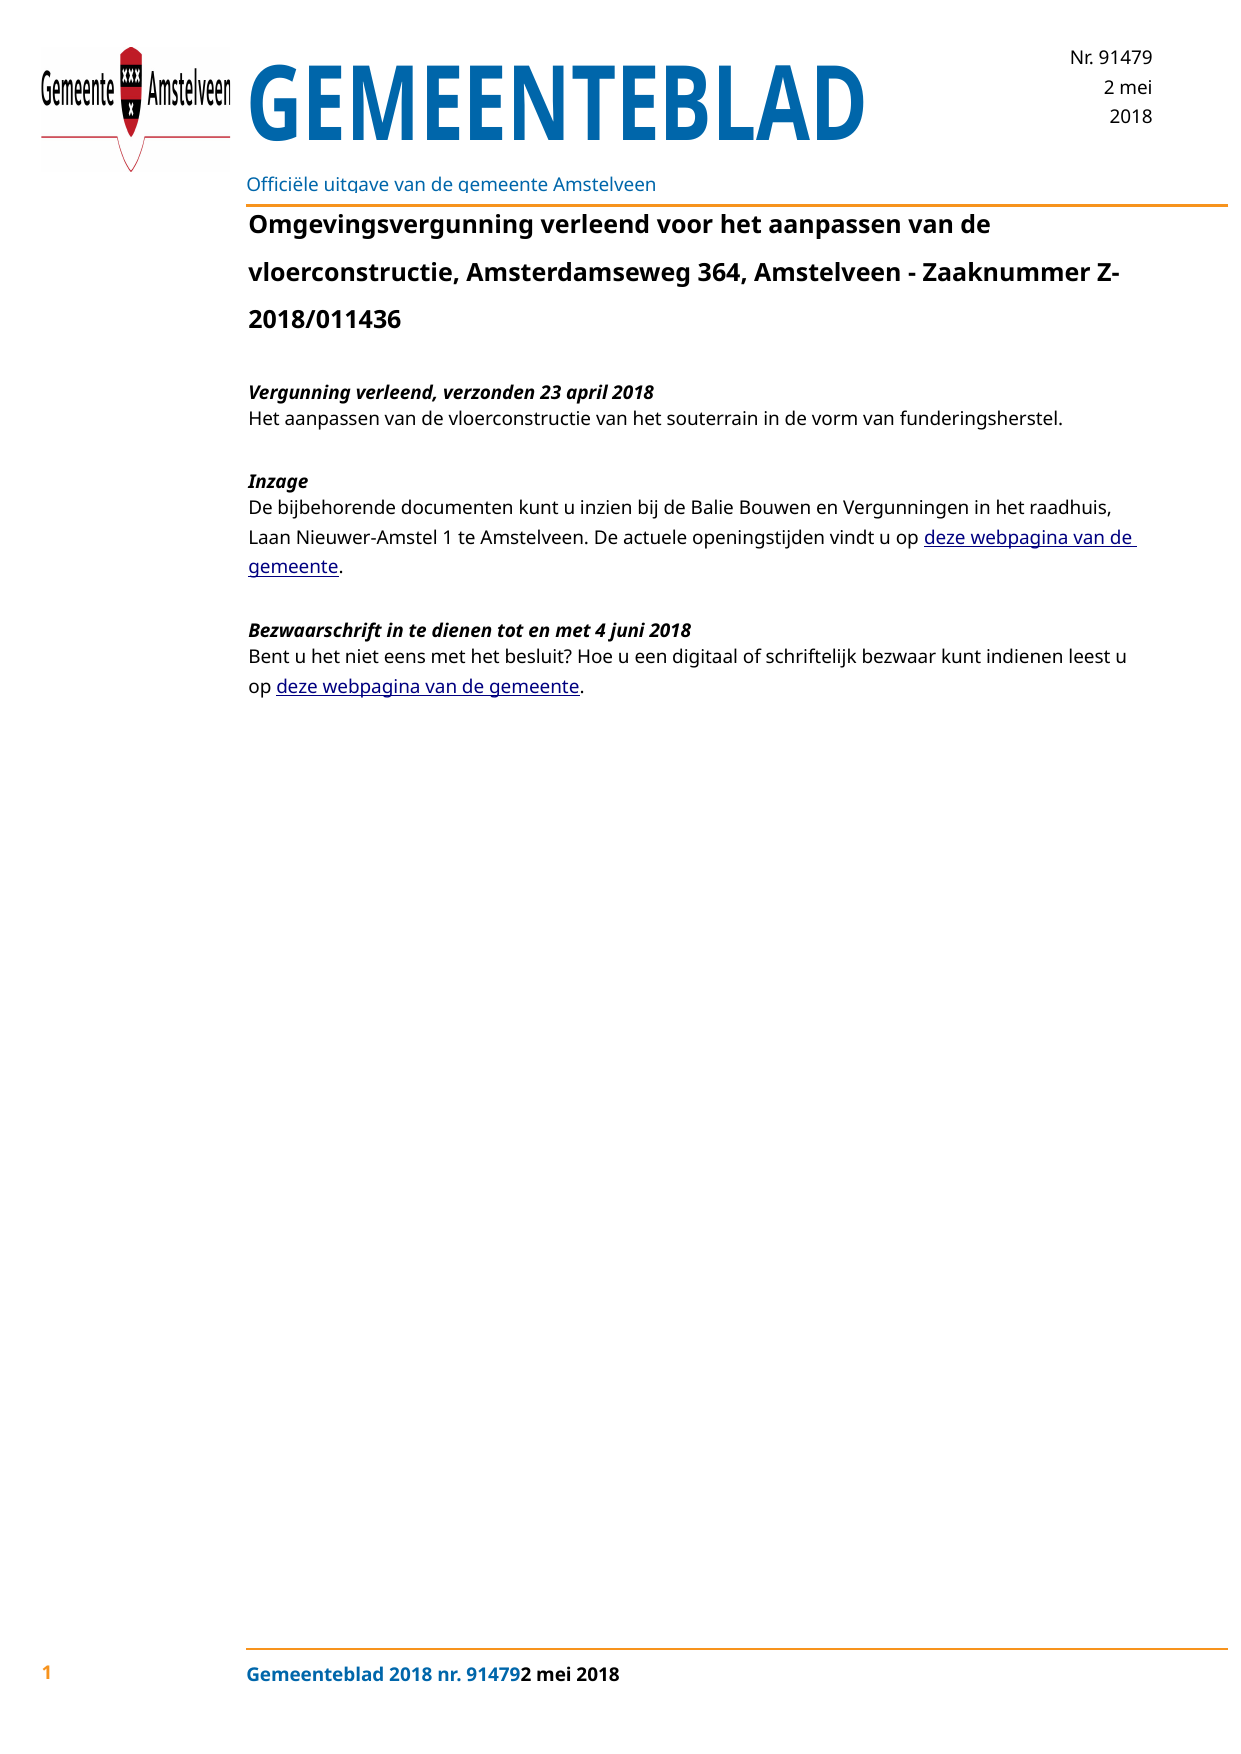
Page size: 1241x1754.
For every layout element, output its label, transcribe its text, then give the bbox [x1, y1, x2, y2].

text Omgevingsvergunning verleend voor het aanpassen van de vloerconstructie, Amsterdamseweg 364, Amstelveen - Zaaknummer Z-2018/011436 [248, 207, 1152, 336]
text Vergunning verleend, verzonden 23 april 2018 [248, 379, 1152, 405]
text Inzage [248, 469, 1152, 494]
text De bijbehorende documenten kunt u inzien bij de Balie Bouwen en Vergunningen in het raadhuis, Laan Nieuwer-Amstel 1 te Amstelveen. De actuele openingstijden vindt u op deze webpagina van de gemeente. [248, 494, 1152, 579]
text Het aanpassen van de vloerconstructie van het souterrain in de vorm van funderingsherstel. [248, 405, 1152, 431]
picture [41, 47, 231, 172]
text Bent u het niet eens met het besluit? Hoe u een digitaal of schriftelijk bezwaar kunt indienen leest u op deze webpagina van de gemeente. [248, 643, 1152, 699]
text Bezwaarschrift in te dienen tot en met 4 juni 2018 [248, 618, 1152, 643]
